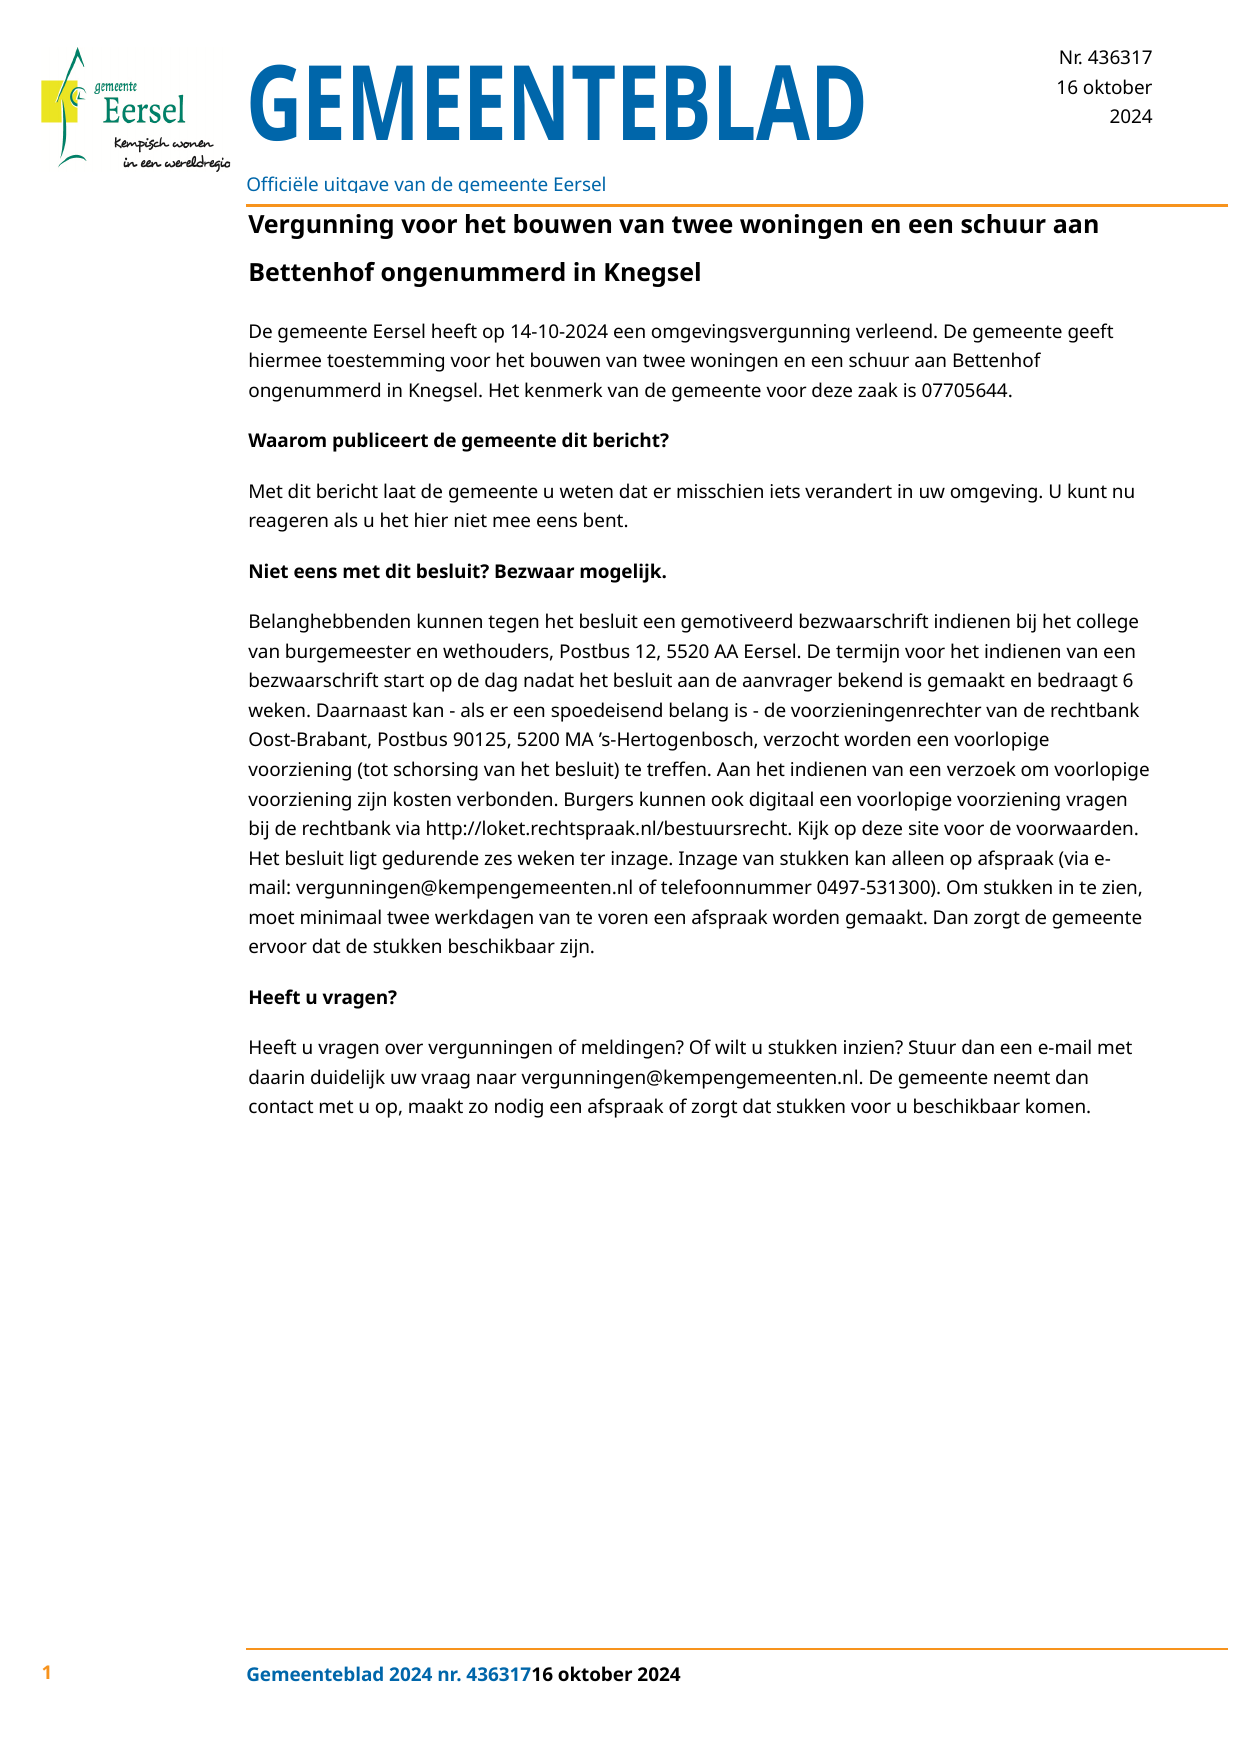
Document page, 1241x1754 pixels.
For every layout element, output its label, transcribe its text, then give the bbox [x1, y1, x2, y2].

text Heeft u vragen over vergunningen of meldingen? Of wilt u stukken inzien? Stuur dan een e-mail met daarin duidelijk uw vraag naar vergunningen@kempengemeenten.nl. De gemeente neemt dan contact met u op, maakt zo nodig een afspraak of zorgt dat stukken voor u beschikbaar komen. [248, 1034, 1152, 1119]
text De gemeente Eersel heeft op 14-10-2024 een omgevingsvergunning verleend. De gemeente geeft hiermee toestemming voor het bouwen van twee woningen en een schuur aan Bettenhof ongenummerd in Knegsel. Het kenmerk van de gemeente voor deze zaak is 07705644. [248, 318, 1152, 403]
text Vergunning voor het bouwen van twee woningen en een schuur aan Bettenhof ongenummerd in Knegsel [248, 207, 1152, 288]
text Waarom publiceert de gemeente dit bericht? [248, 427, 1152, 453]
text Niet eens met dit besluit? Bezwaar mogelijk. [248, 558, 1152, 584]
text Met dit bericht laat de gemeente u weten dat er misschien iets verandert in uw omgeving. U kunt nu reageren als u het hier niet mee eens bent. [248, 478, 1152, 533]
text Belanghebbenden kunnen tegen het besluit een gemotiveerd bezwaarschrift indienen bij het college van burgemeester en wethouders, Postbus 12, 5520 AA Eersel. De termijn voor het indienen van een bezwaarschrift start op de dag nadat het besluit aan de aanvrager bekend is gemaakt en bedraagt 6 weken. Daarnaast kan - als er een spoedeisend belang is - de voorzieningenrechter van de rechtbank Oost-Brabant, Postbus 90125, 5200 MA ’s-Hertogenbosch, verzocht worden een voorlopige voorziening (tot schorsing van het besluit) te treffen. Aan het indienen van een verzoek om voorlopige voorziening zijn kosten verbonden. Burgers kunnen ook digitaal een voorlopige voorziening vragen bij de rechtbank via http://loket.rechtspraak.nl/bestuursrecht. Kijk op deze site voor de voorwaarden. Het besluit ligt gedurende zes weken ter inzage. Inzage van stukken kan alleen op afspraak (via e-mail: vergunningen@kempengemeenten.nl of telefoonnummer 0497-531300). Om stukken in te zien, moet minimaal twee werkdagen van te voren een afspraak worden gemaakt. Dan zorgt de gemeente ervoor dat de stukken beschikbaar zijn. [248, 608, 1152, 959]
picture [41, 47, 231, 172]
text Heeft u vragen? [248, 984, 1152, 1010]
